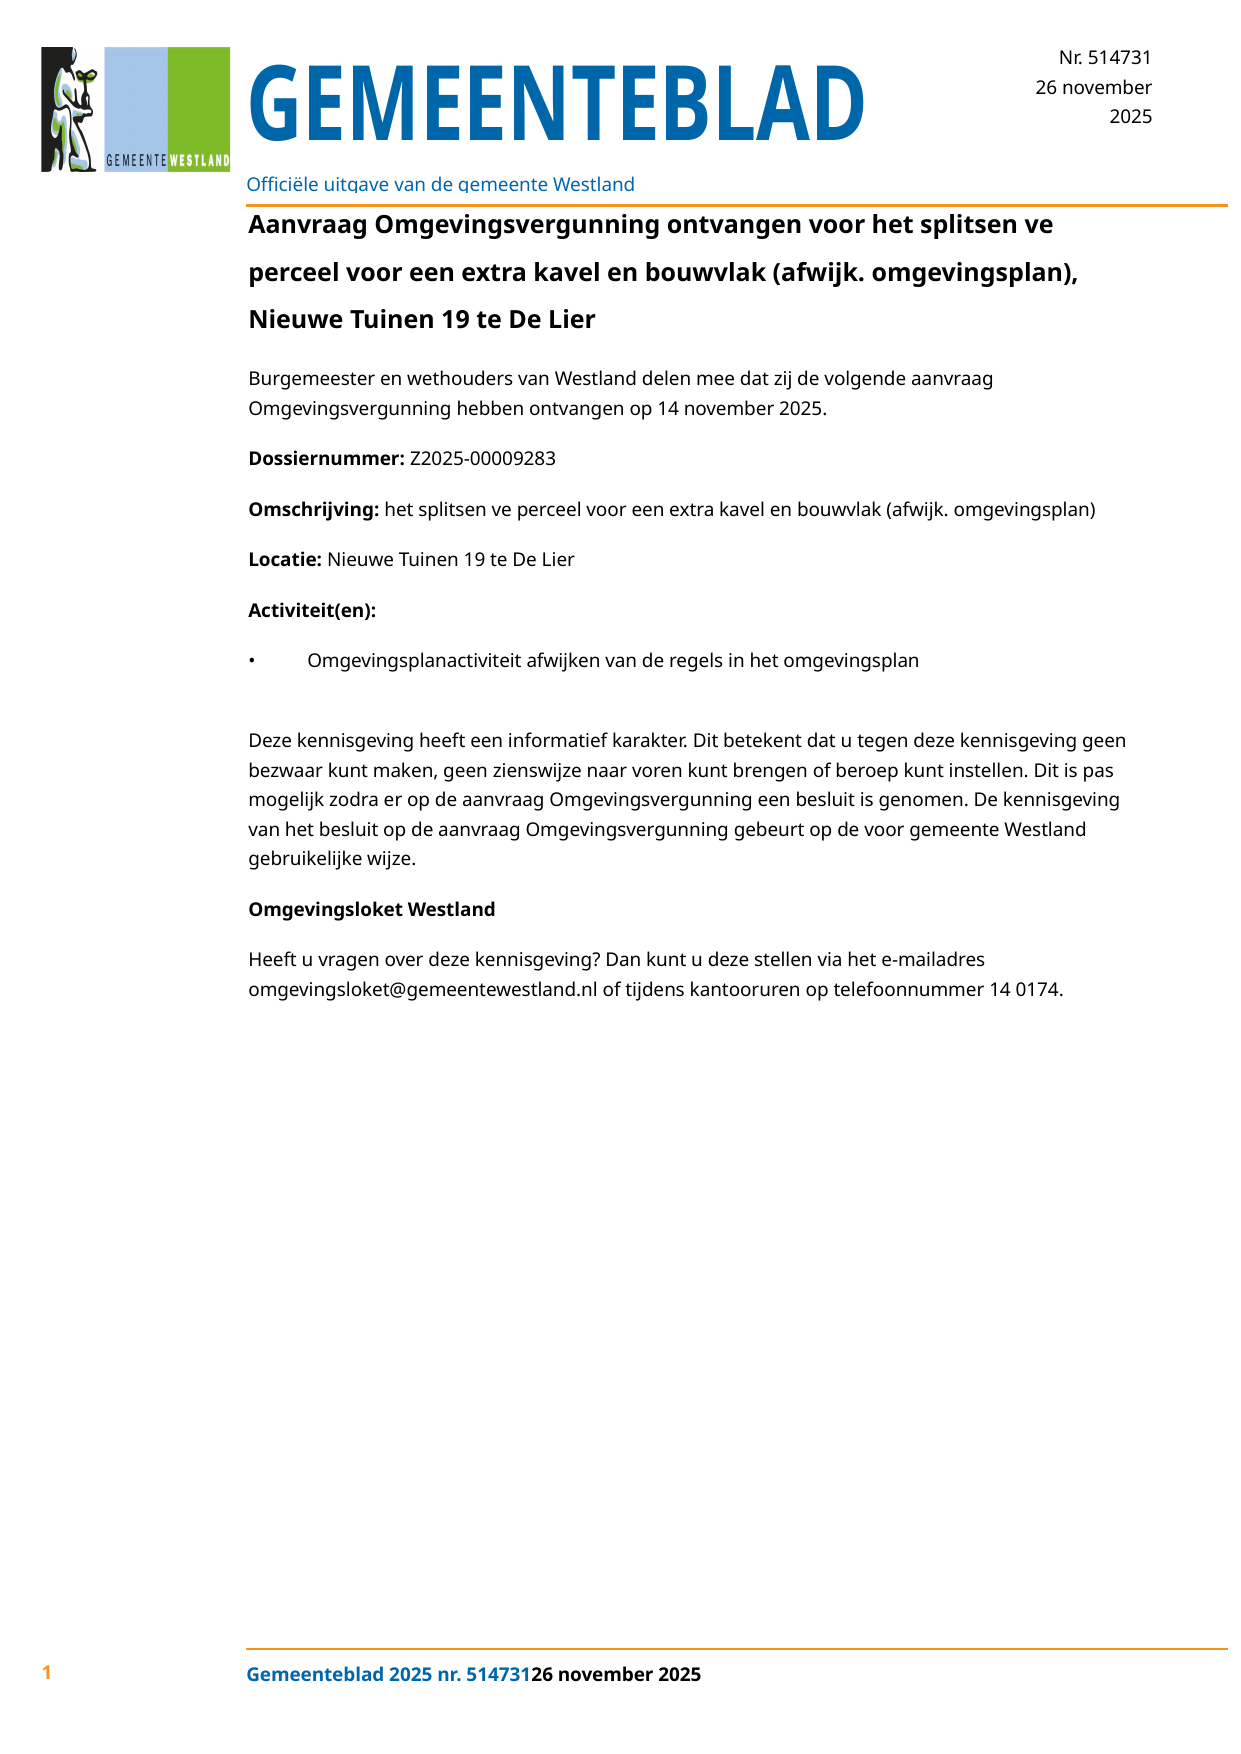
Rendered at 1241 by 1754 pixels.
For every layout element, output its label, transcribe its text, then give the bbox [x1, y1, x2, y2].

text Aanvraag Omgevingsvergunning ontvangen voor het splitsen ve perceel voor een extra kavel en bouwvlak (afwijk. omgevingsplan), Nieuwe Tuinen 19 te De Lier [248, 207, 1152, 336]
text Heeft u vragen over deze kennisgeving? Dan kunt u deze stellen via het e-mailadres omgevingsloket@gemeentewestland.nl of tijdens kantooruren op telefoonnummer 14 0174. [248, 946, 1152, 1002]
text Omgevingsloket Westland [248, 896, 1152, 922]
list Omgevingsplanactiviteit afwijken van de regels in het omgevingsplan [248, 647, 1152, 673]
text Burgemeester en wethouders van Westland delen mee dat zij de volgende aanvraag Omgevingsvergunning hebben ontvangen op 14 november 2025. [248, 366, 1152, 421]
picture [41, 47, 231, 172]
text Dossiernummer: Z2025-00009283 [248, 446, 1152, 471]
text Omschrijving: het splitsen ve perceel voor een extra kavel en bouwvlak (afwijk. omgevingsplan) [248, 496, 1152, 522]
text Deze kennisgeving heeft een informatief karakter. Dit betekent dat u tegen deze kennisgeving geen bezwaar kunt maken, geen zienswijze naar voren kunt brengen of beroep kunt instellen. Dit is pas mogelijk zodra er op de aanvraag Omgevingsvergunning een besluit is genomen. De kennisgeving van het besluit op de aanvraag Omgevingsvergunning gebeurt op de voor gemeente Westland gebruikelijke wijze. [248, 727, 1152, 871]
text Locatie: Nieuwe Tuinen 19 te De Lier [248, 546, 1152, 572]
text Activiteit(en): [248, 597, 1152, 622]
